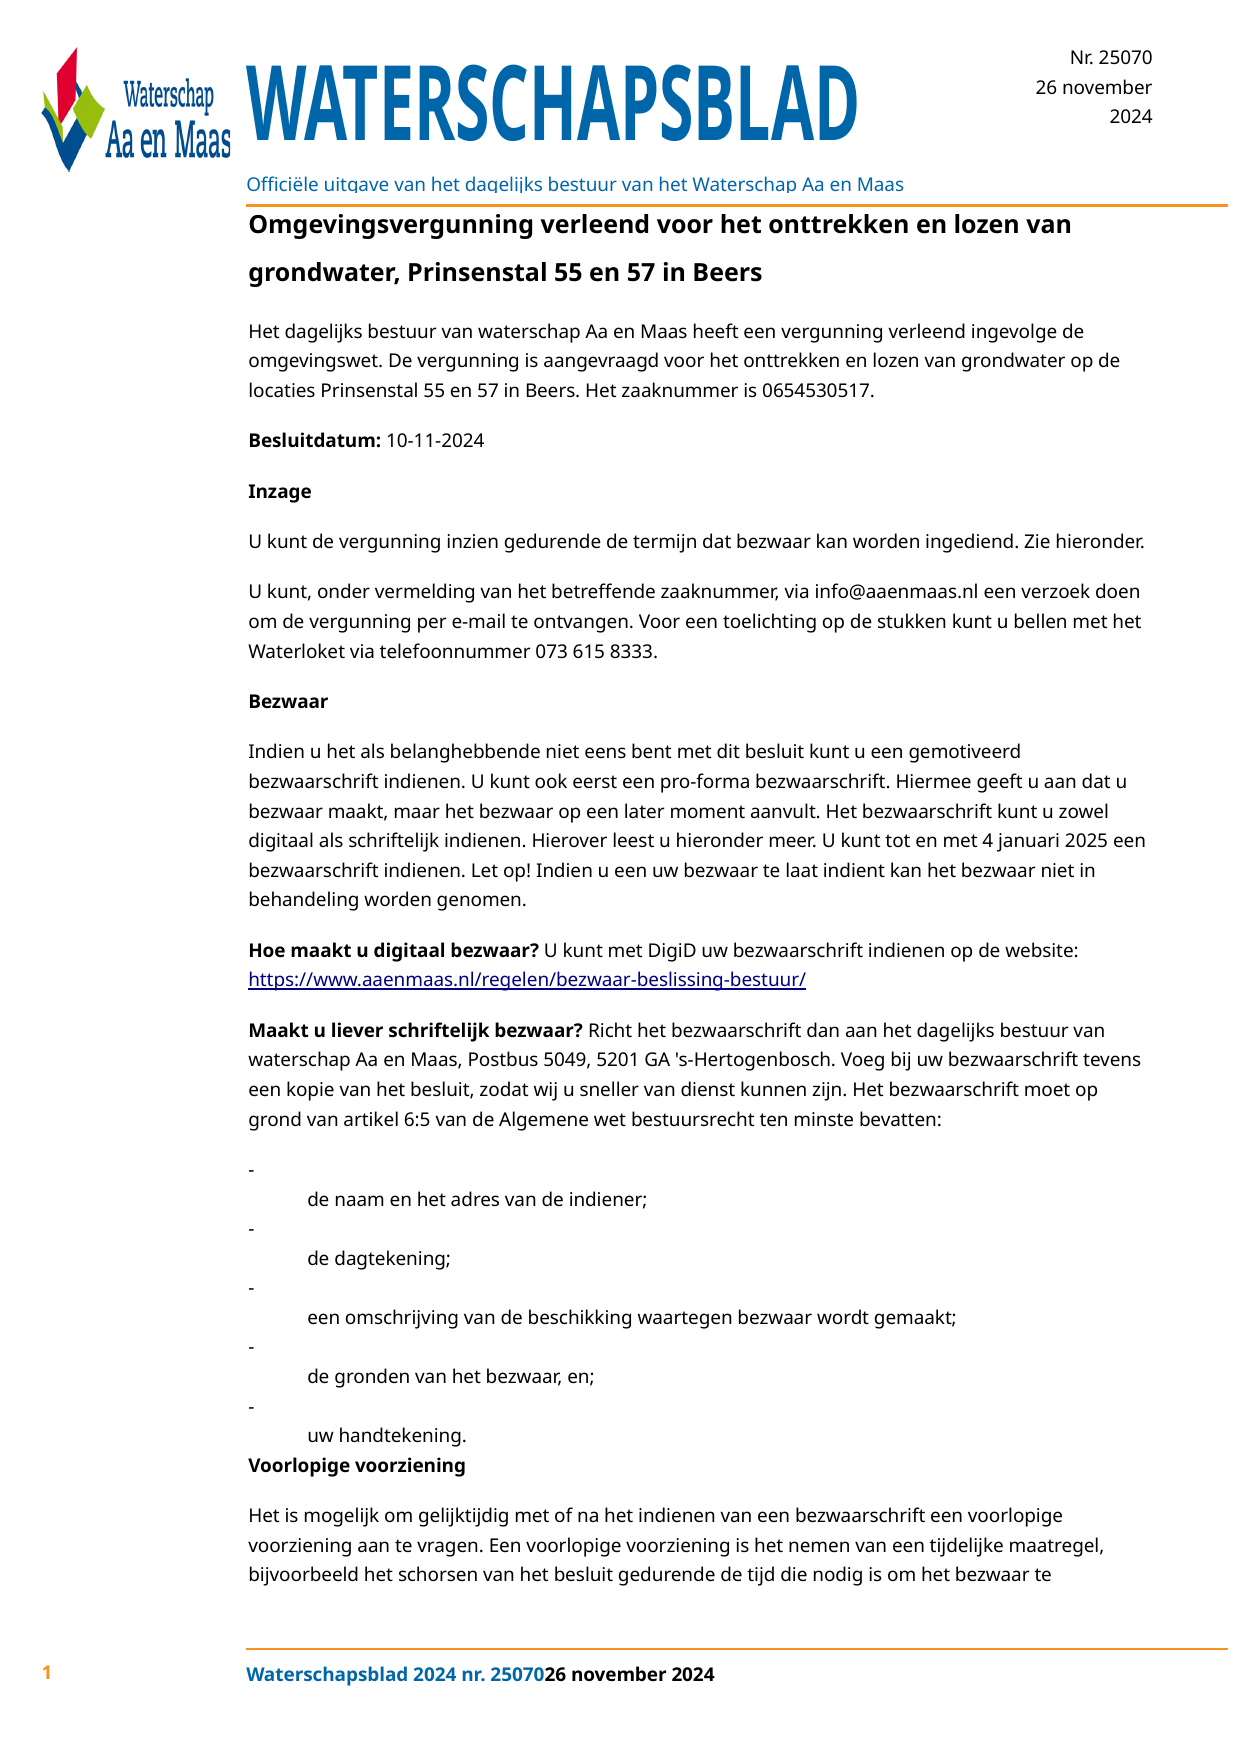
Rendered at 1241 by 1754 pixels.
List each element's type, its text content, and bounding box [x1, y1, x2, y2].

list de gronden van het bezwaar, en; [248, 1363, 1152, 1389]
list de naam en het adres van de indiener; [248, 1186, 1152, 1212]
picture [41, 47, 231, 172]
list de dagtekening; [248, 1245, 1152, 1271]
text Voorlopige voorziening [248, 1452, 1152, 1478]
text Besluitdatum: 10-11-2024 [248, 427, 1152, 453]
text Maakt u liever schriftelijk bezwaar? Richt het bezwaarschrift dan aan het dagelijks bestuur van waterschap Aa en Maas, Postbus 5049, 5201 GA 's-Hertogenbosch. Voeg bij uw bezwaarschrift tevens een kopie van het besluit, zodat wij u sneller van dienst kunnen zijn. Het bezwaarschrift moet op grond van artikel 6:5 van de Algemene wet bestuursrecht ten minste bevatten: [248, 1017, 1152, 1132]
text U kunt, onder vermelding van het betreffende zaaknummer, via info@aaenmaas.nl een verzoek doen om de vergunning per e-mail te ontvangen. Voor een toelichting op de stukken kunt u bellen met het Waterloket via telefoonnummer 073 615 8333. [248, 579, 1152, 664]
text Het dagelijks bestuur van waterschap Aa en Maas heeft een vergunning verleend ingevolge de omgevingswet. De vergunning is aangevraagd voor het onttrekken en lozen van grondwater op de locaties Prinsenstal 55 en 57 in Beers. Het zaaknummer is 0654530517. [248, 318, 1152, 403]
text Indien u het als belanghebbende niet eens bent met dit besluit kunt u een gemotiveerd bezwaarschrift indienen. U kunt ook eerst een pro-forma bezwaarschrift. Hiermee geeft u aan dat u bezwaar maakt, maar het bezwaar op een later moment aanvult. Het bezwaarschrift kunt u zowel digitaal als schriftelijk indienen. Hierover leest u hieronder meer. U kunt tot en met 4 januari 2025 een bezwaarschrift indienen. Let op! Indien u een uw bezwaar te laat indient kan het bezwaar niet in behandeling worden genomen. [248, 739, 1152, 912]
text Hoe maakt u digitaal bezwaar? U kunt met DigiD uw bezwaarschrift indienen op de website: https://www.aaenmaas.nl/regelen/bezwaar-beslissing-bestuur/ [248, 937, 1152, 992]
list uw handtekening. [248, 1422, 1152, 1448]
text U kunt de vergunning inzien gedurende de termijn dat bezwaar kan worden ingediend. Zie hieronder. [248, 528, 1152, 554]
text Bezwaar [248, 688, 1152, 714]
text Het is mogelijk om gelijktijdig met of na het indienen van een bezwaarschrift een voorlopige voorziening aan te vragen. Een voorlopige voorziening is het nemen van een tijdelijke maatregel, bijvoorbeeld het schorsen van het besluit gedurende de tijd die nodig is om het bezwaar te [248, 1502, 1152, 1587]
text Inzage [248, 478, 1152, 504]
text Omgevingsvergunning verleend voor het onttrekken en lozen van grondwater, Prinsenstal 55 en 57 in Beers [248, 207, 1152, 288]
list een omschrijving van de beschikking waartegen bezwaar wordt gemaakt; [248, 1304, 1152, 1330]
